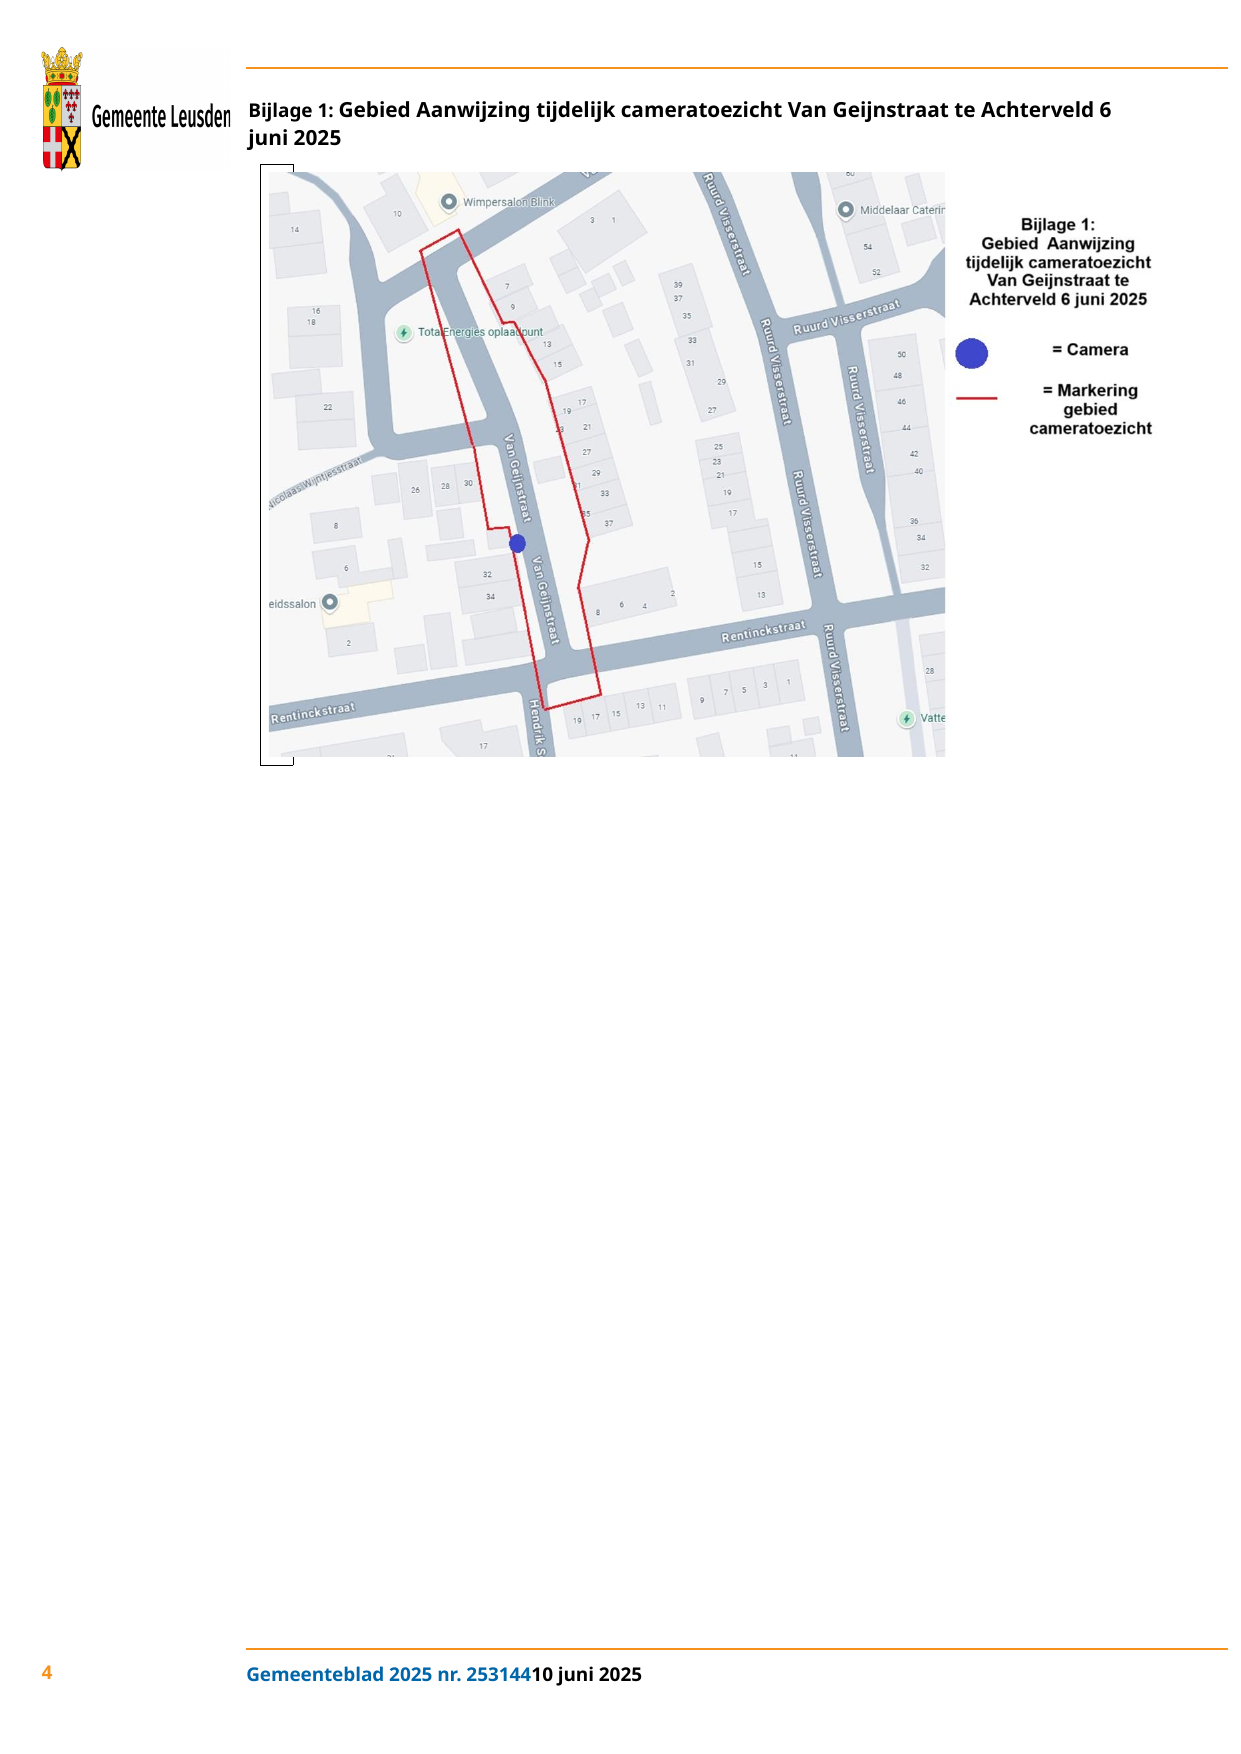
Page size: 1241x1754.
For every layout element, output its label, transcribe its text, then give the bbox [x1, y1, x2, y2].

picture [41, 47, 231, 172]
picture [268, 172, 1173, 757]
text Bijlage 1: Gebied Aanwijzing tijdelijk cameratoezicht Van Geijnstraat te Achterveld 6 juni 2025 [248, 95, 1152, 152]
